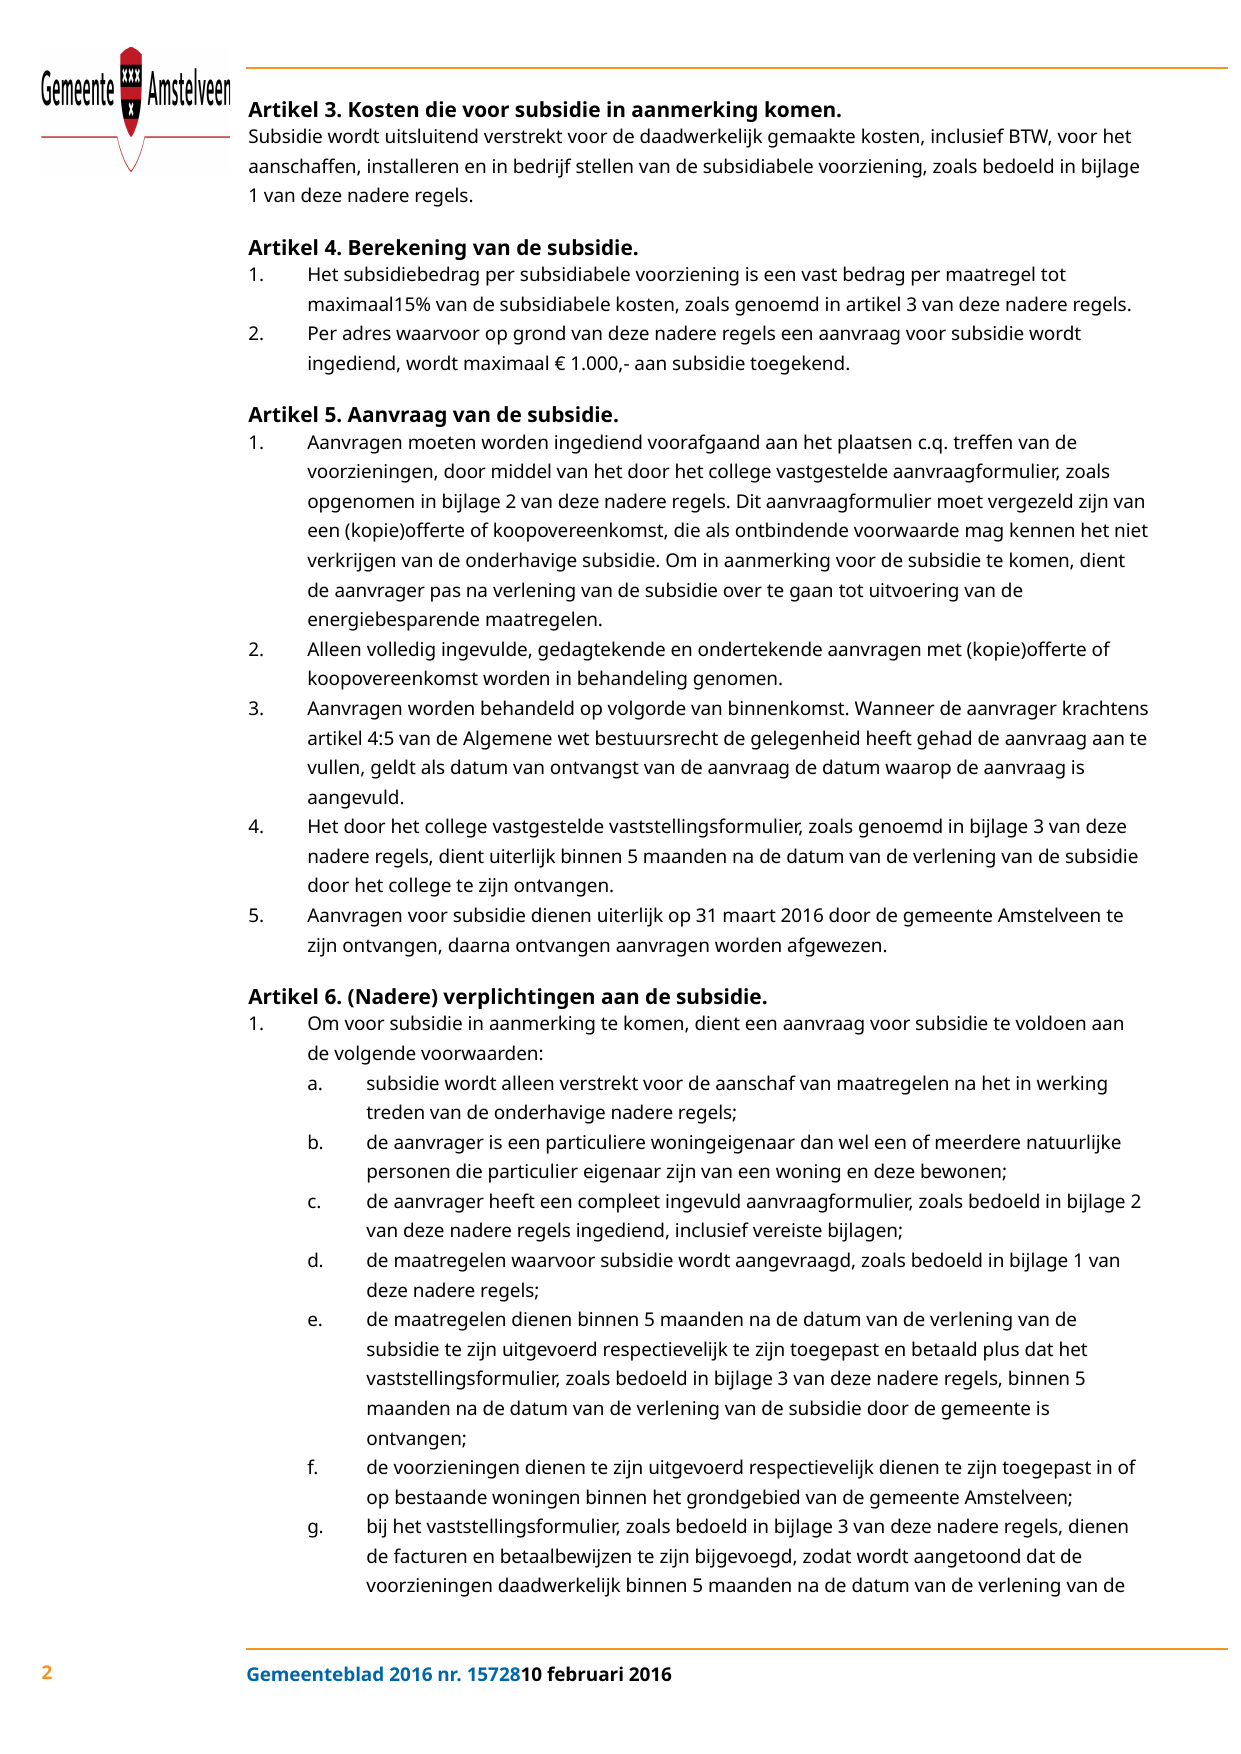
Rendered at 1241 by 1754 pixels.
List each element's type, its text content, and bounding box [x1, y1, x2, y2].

list bij het vaststellingsformulier, zoals bedoeld in bijlage 3 van deze nadere regels, dienen de facturen en betaalbewijzen te zijn bijgevoegd, zodat wordt aangetoond dat de voorzieningen daadwerkelijk binnen 5 maanden na de datum van de verlening van de [307, 1513, 1152, 1598]
list subsidie wordt alleen verstrekt voor de aanschaf van maatregelen na het in werking treden van de onderhavige nadere regels; [307, 1070, 1152, 1125]
list de maatregelen waarvoor subsidie wordt aangevraagd, zoals bedoeld in bijlage 1 van deze nadere regels; [307, 1247, 1152, 1303]
list Aanvragen worden behandeld op volgorde van binnenkomst. Wanneer de aanvrager krachtens artikel 4:5 van de Algemene wet bestuursrecht de gelegenheid heeft gehad de aanvraag aan te vullen, geldt als datum van ontvangst van de aanvraag de datum waarop de aanvraag is aangevuld. [248, 695, 1152, 809]
list Aanvragen voor subsidie dienen uiterlijk op 31 maart 2016 door de gemeente Amstelveen te zijn ontvangen, daarna ontvangen aanvragen worden afgewezen. [248, 902, 1152, 957]
text Subsidie wordt uitsluitend verstrekt voor de daadwerkelijk gemaakte kosten, inclusief BTW, voor het aanschaffen, installeren en in bedrijf stellen van de subsidiabele voorziening, zoals bedoeld in bijlage 1 van deze nadere regels. [248, 123, 1152, 208]
list Om voor subsidie in aanmerking te komen, dient een aanvraag voor subsidie te voldoen aan de volgende voorwaarden: [248, 1011, 1152, 1066]
text Artikel 5. Aanvraag van de subsidie. [248, 400, 1152, 429]
list Het door het college vastgestelde vaststellingsformulier, zoals genoemd in bijlage 3 van deze nadere regels, dient uiterlijk binnen 5 maanden na de datum van de verlening van de subsidie door het college te zijn ontvangen. [248, 813, 1152, 898]
list de voorzieningen dienen te zijn uitgevoerd respectievelijk dienen te zijn toegepast in of op bestaande woningen binnen het grondgebied van de gemeente Amstelveen; [307, 1454, 1152, 1510]
picture [41, 47, 231, 172]
list Aanvragen moeten worden ingediend voorafgaand aan het plaatsen c.q. treffen van de voorzieningen, door middel van het door het college vastgestelde aanvraagformulier, zoals opgenomen in bijlage 2 van deze nadere regels. Dit aanvraagformulier moet vergezeld zijn van een (kopie)offerte of koopovereenkomst, die als ontbindende voorwaarde mag kennen het niet verkrijgen van de onderhavige subsidie. Om in aanmerking voor de subsidie te komen, dient de aanvrager pas na verlening van de subsidie over te gaan tot uitvoering van de energiebesparende maatregelen. [248, 429, 1152, 632]
list de aanvrager heeft een compleet ingevuld aanvraagformulier, zoals bedoeld in bijlage 2 van deze nadere regels ingediend, inclusief vereiste bijlagen; [307, 1188, 1152, 1243]
list Per adres waarvoor op grond van deze nadere regels een aanvraag voor subsidie wordt ingediend, wordt maximaal € 1.000,- aan subsidie toegekend. [248, 320, 1152, 376]
list Het subsidiebedrag per subsidiabele voorziening is een vast bedrag per maatregel tot maximaal15% van de subsidiabele kosten, zoals genoemd in artikel 3 van deze nadere regels. [248, 261, 1152, 317]
list de maatregelen dienen binnen 5 maanden na de datum van de verlening van de subsidie te zijn uitgevoerd respectievelijk te zijn toegepast en betaald plus dat het vaststellingsformulier, zoals bedoeld in bijlage 3 van deze nadere regels, binnen 5 maanden na de datum van de verlening van de subsidie door de gemeente is ontvangen; [307, 1306, 1152, 1451]
list de aanvrager is een particuliere woningeigenaar dan wel een of meerdere natuurlijke personen die particulier eigenaar zijn van een woning en deze bewonen; [307, 1129, 1152, 1184]
list Alleen volledig ingevulde, gedagtekende en ondertekende aanvragen met (kopie)offerte of koopovereenkomst worden in behandeling genomen. [248, 636, 1152, 691]
text Artikel 6. (Nadere) verplichtingen aan de subsidie. [248, 982, 1152, 1011]
text Artikel 3. Kosten die voor subsidie in aanmerking komen. [248, 95, 1152, 123]
text Artikel 4. Berekening van de subsidie. [248, 233, 1152, 261]
